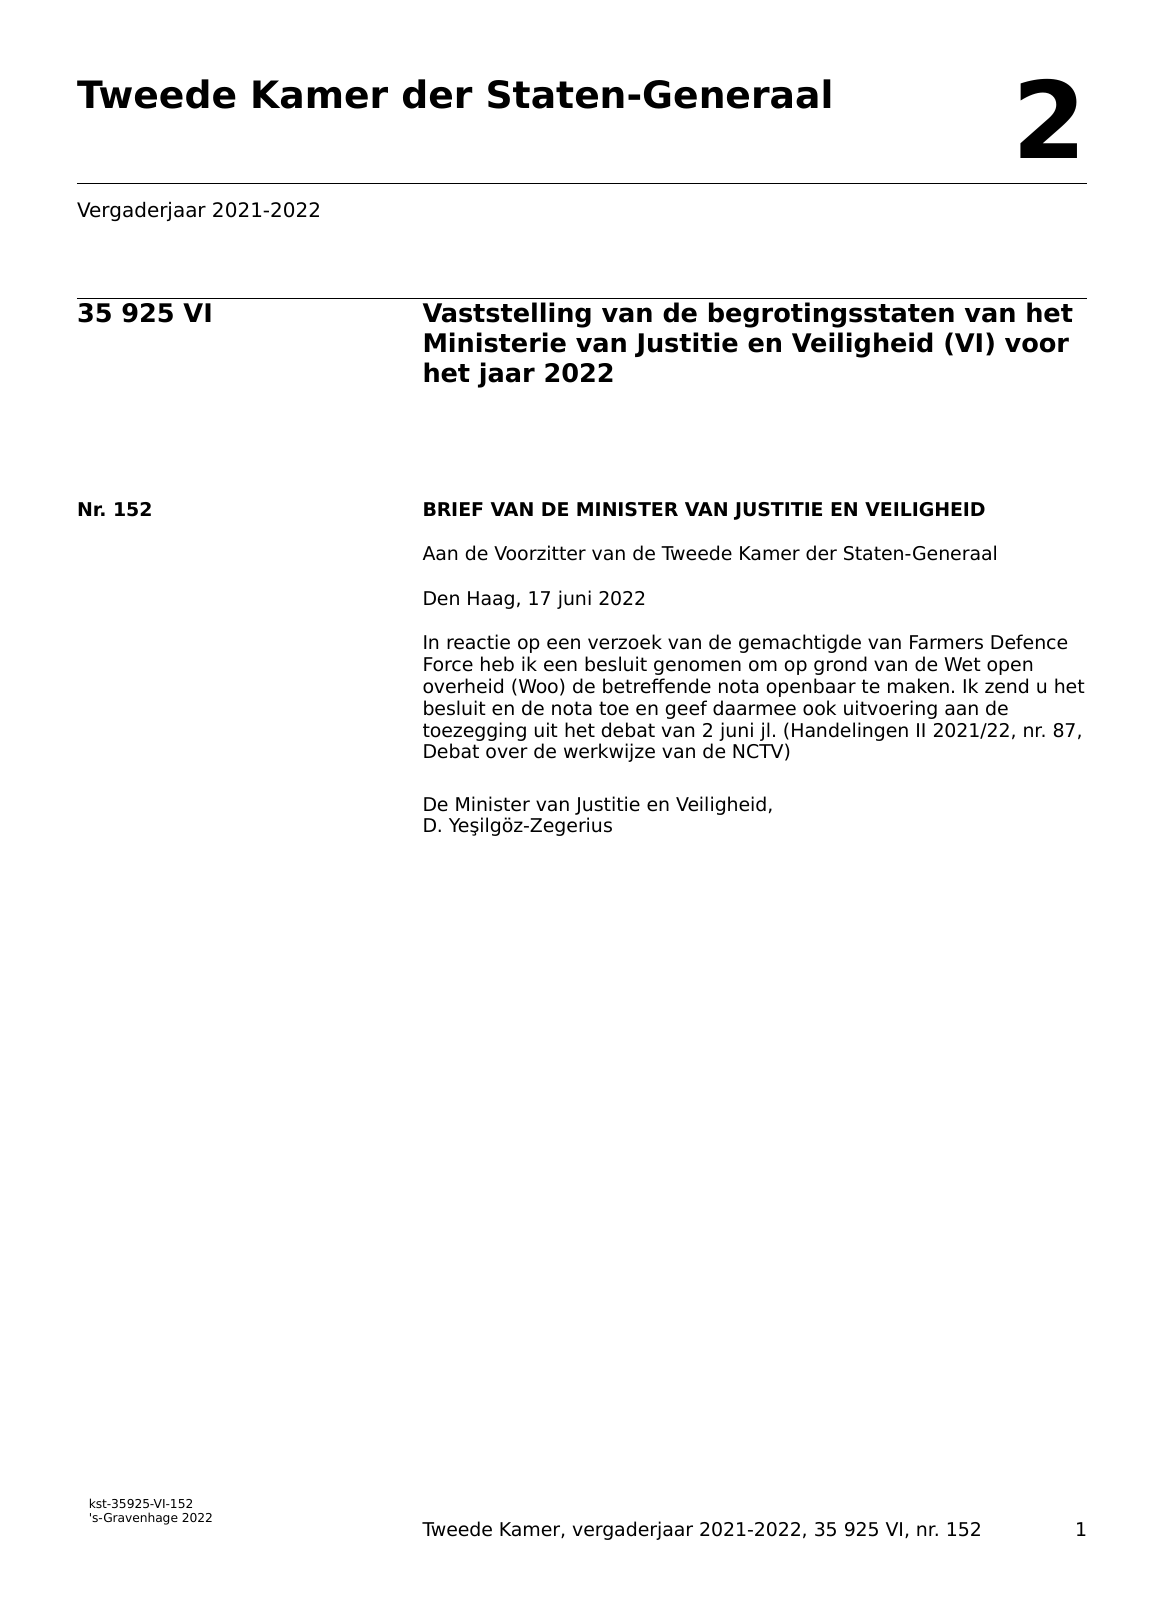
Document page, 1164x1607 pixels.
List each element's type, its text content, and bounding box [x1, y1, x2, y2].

text 's-Gravenhage 2022 [88, 1511, 323, 1525]
subtitle Nr. 152 BRIEF VAN DE MINISTER VAN JUSTITIE EN VEILIGHEID [77, 499, 1087, 521]
text In reactie op een verzoek van de gemachtigde van Farmers Defence Force heb ik een besluit genomen om op grond van de Wet open overheid (Woo) de betreffende nota openbaar te maken. Ik zend u het besluit en de nota toe en geef daarmee ook uitvoering aan de toezegging uit het debat van 2 juni jl. (Handelingen II 2021/22, nr. 87, Debat over de werkwijze van de NCTV) [422, 632, 1087, 763]
text kst-35925-VI-152 [88, 1497, 323, 1511]
table_cell Vergaderjaar 2021-2022 [77, 184, 1087, 298]
table_header 2 [886, 59, 1087, 183]
text De Minister van Justitie en Veiligheid, D. Yeşilgöz-Zegerius [422, 793, 1087, 837]
text Aan de Voorzitter van de Tweede Kamer der Staten-Generaal [422, 543, 1087, 565]
text Den Haag, 17 juni 2022 [422, 587, 1087, 609]
subtitle 35 925 VI Vaststelling van de begrotingsstaten van het Ministerie van Justitie en Veiligheid (VI) voor het jaar 2022 [77, 299, 1087, 388]
table_header Tweede Kamer der Staten-Generaal [77, 59, 886, 183]
